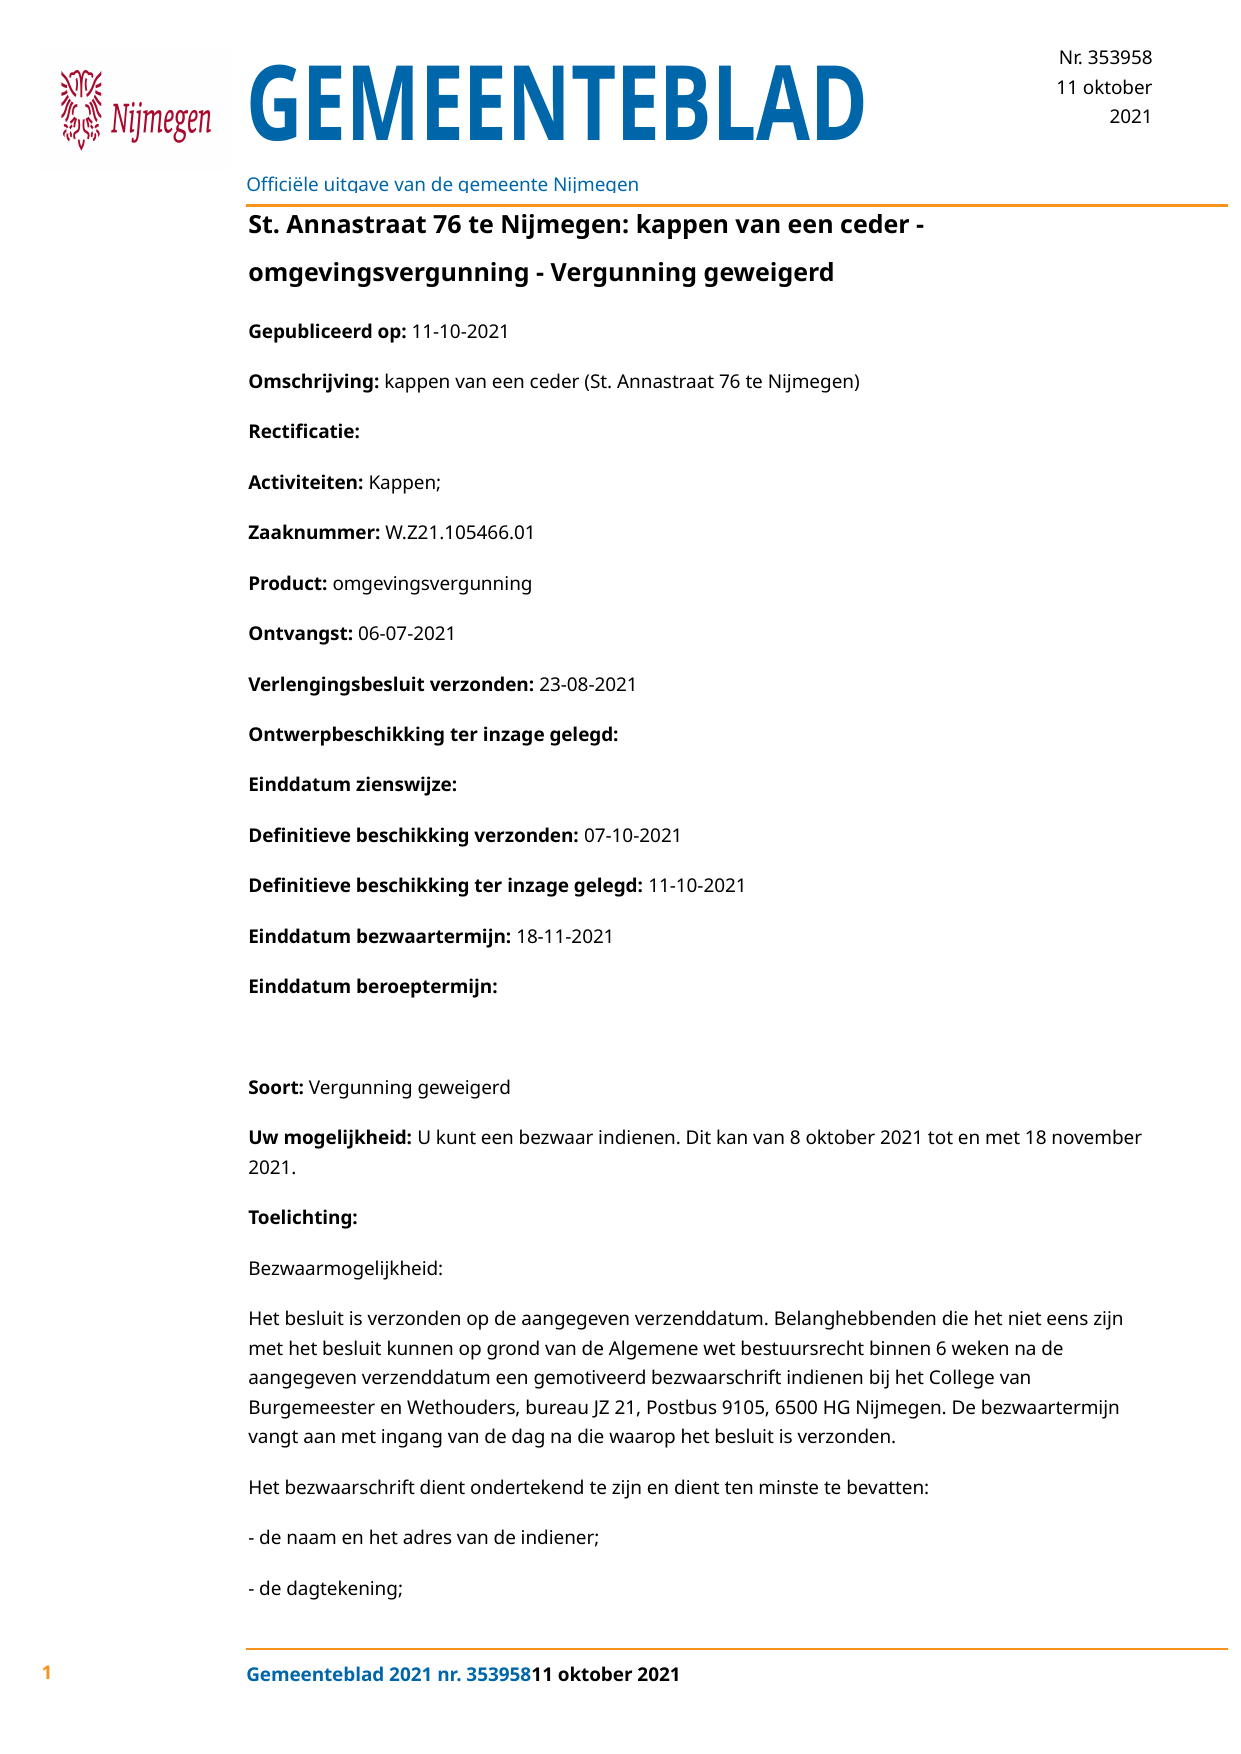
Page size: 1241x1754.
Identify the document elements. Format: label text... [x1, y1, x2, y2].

text Het besluit is verzonden op de aangegeven verzenddatum. Belanghebbenden die het niet eens zijn met het besluit kunnen op grond van de Algemene wet bestuursrecht binnen 6 weken na de aangegeven verzenddatum een gemotiveerd bezwaarschrift indienen bij het College van Burgemeester en Wethouders, bureau JZ 21, Postbus 9105, 6500 HG Nijmegen. De bezwaartermijn vangt aan met ingang van de dag na die waarop het besluit is verzonden. [248, 1305, 1152, 1449]
text Het bezwaarschrift dient ondertekend te zijn en dient ten minste te bevatten: [248, 1474, 1152, 1500]
text Einddatum beroeptermijn: [248, 973, 1152, 999]
picture [41, 47, 231, 172]
text Definitieve beschikking ter inzage gelegd: 11-10-2021 [248, 872, 1152, 898]
text Rectificatie: [248, 419, 1152, 444]
text Product: omgevingsvergunning [248, 570, 1152, 596]
text Gepubliceerd op: 11-10-2021 [248, 318, 1152, 344]
text Soort: Vergunning geweigerd [248, 1074, 1152, 1100]
text Activiteiten: Kappen; [248, 469, 1152, 495]
text Ontvangst: 06-07-2021 [248, 620, 1152, 646]
text Bezwaarmogelijkheid: [248, 1255, 1152, 1281]
text Definitieve beschikking verzonden: 07-10-2021 [248, 822, 1152, 848]
text Einddatum bezwaartermijn: 18-11-2021 [248, 923, 1152, 949]
text - de naam en het adres van de indiener; [248, 1524, 1152, 1550]
text Toelichting: [248, 1204, 1152, 1230]
text Einddatum zienswijze: [248, 772, 1152, 797]
text St. Annastraat 76 te Nijmegen: kappen van een ceder - omgevingsvergunning - Vergunning geweigerd [248, 207, 1152, 288]
text Verlengingsbesluit verzonden: 23-08-2021 [248, 671, 1152, 697]
text Ontwerpbeschikking ter inzage gelegd: [248, 721, 1152, 747]
text Omschrijving: kappen van een ceder (St. Annastraat 76 te Nijmegen) [248, 368, 1152, 394]
text - de dagtekening; [248, 1575, 1152, 1601]
text Uw mogelijkheid: U kunt een bezwaar indienen. Dit kan van 8 oktober 2021 tot en met 18 november 2021. [248, 1124, 1152, 1180]
text Zaaknummer: W.Z21.105466.01 [248, 519, 1152, 545]
